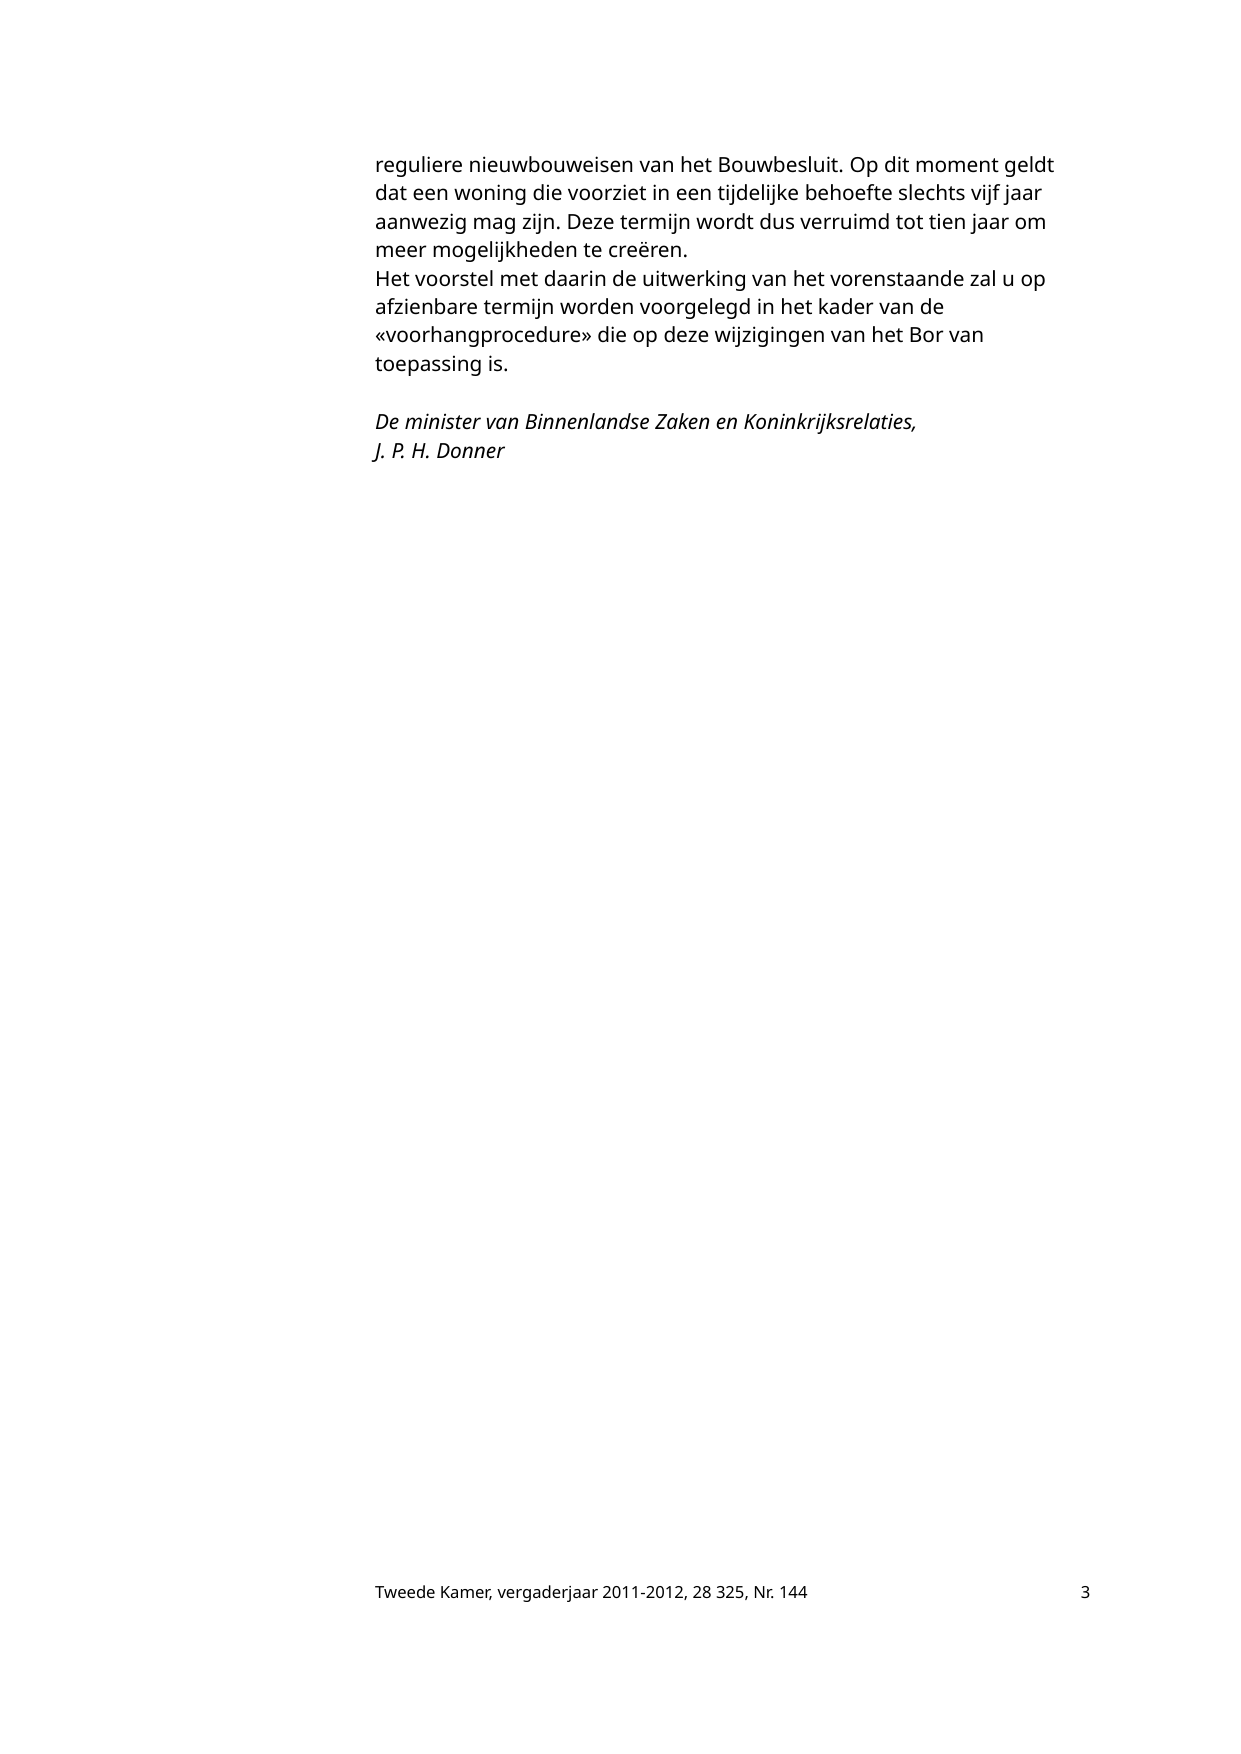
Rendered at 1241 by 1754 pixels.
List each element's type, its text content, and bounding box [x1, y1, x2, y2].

text Het voorstel met daarin de uitwerking van het vorenstaande zal u op afzienbare termijn worden voorgelegd in het kader van de «voorhangprocedure» die op deze wijzigingen van het Bor van toepassing is. [375, 264, 1090, 377]
text De minister van Binnenlandse Zaken en Koninkrijksrelaties, [375, 407, 1090, 436]
text J. P. H. Donner [375, 436, 1090, 464]
text reguliere nieuwbouweisen van het Bouwbesluit. Op dit moment geldt dat een woning die voorziet in een tijdelijke behoefte slechts vijf jaar aanwezig mag zijn. Deze termijn wordt dus verruimd tot tien jaar om meer mogelijkheden te creëren. [375, 150, 1090, 264]
